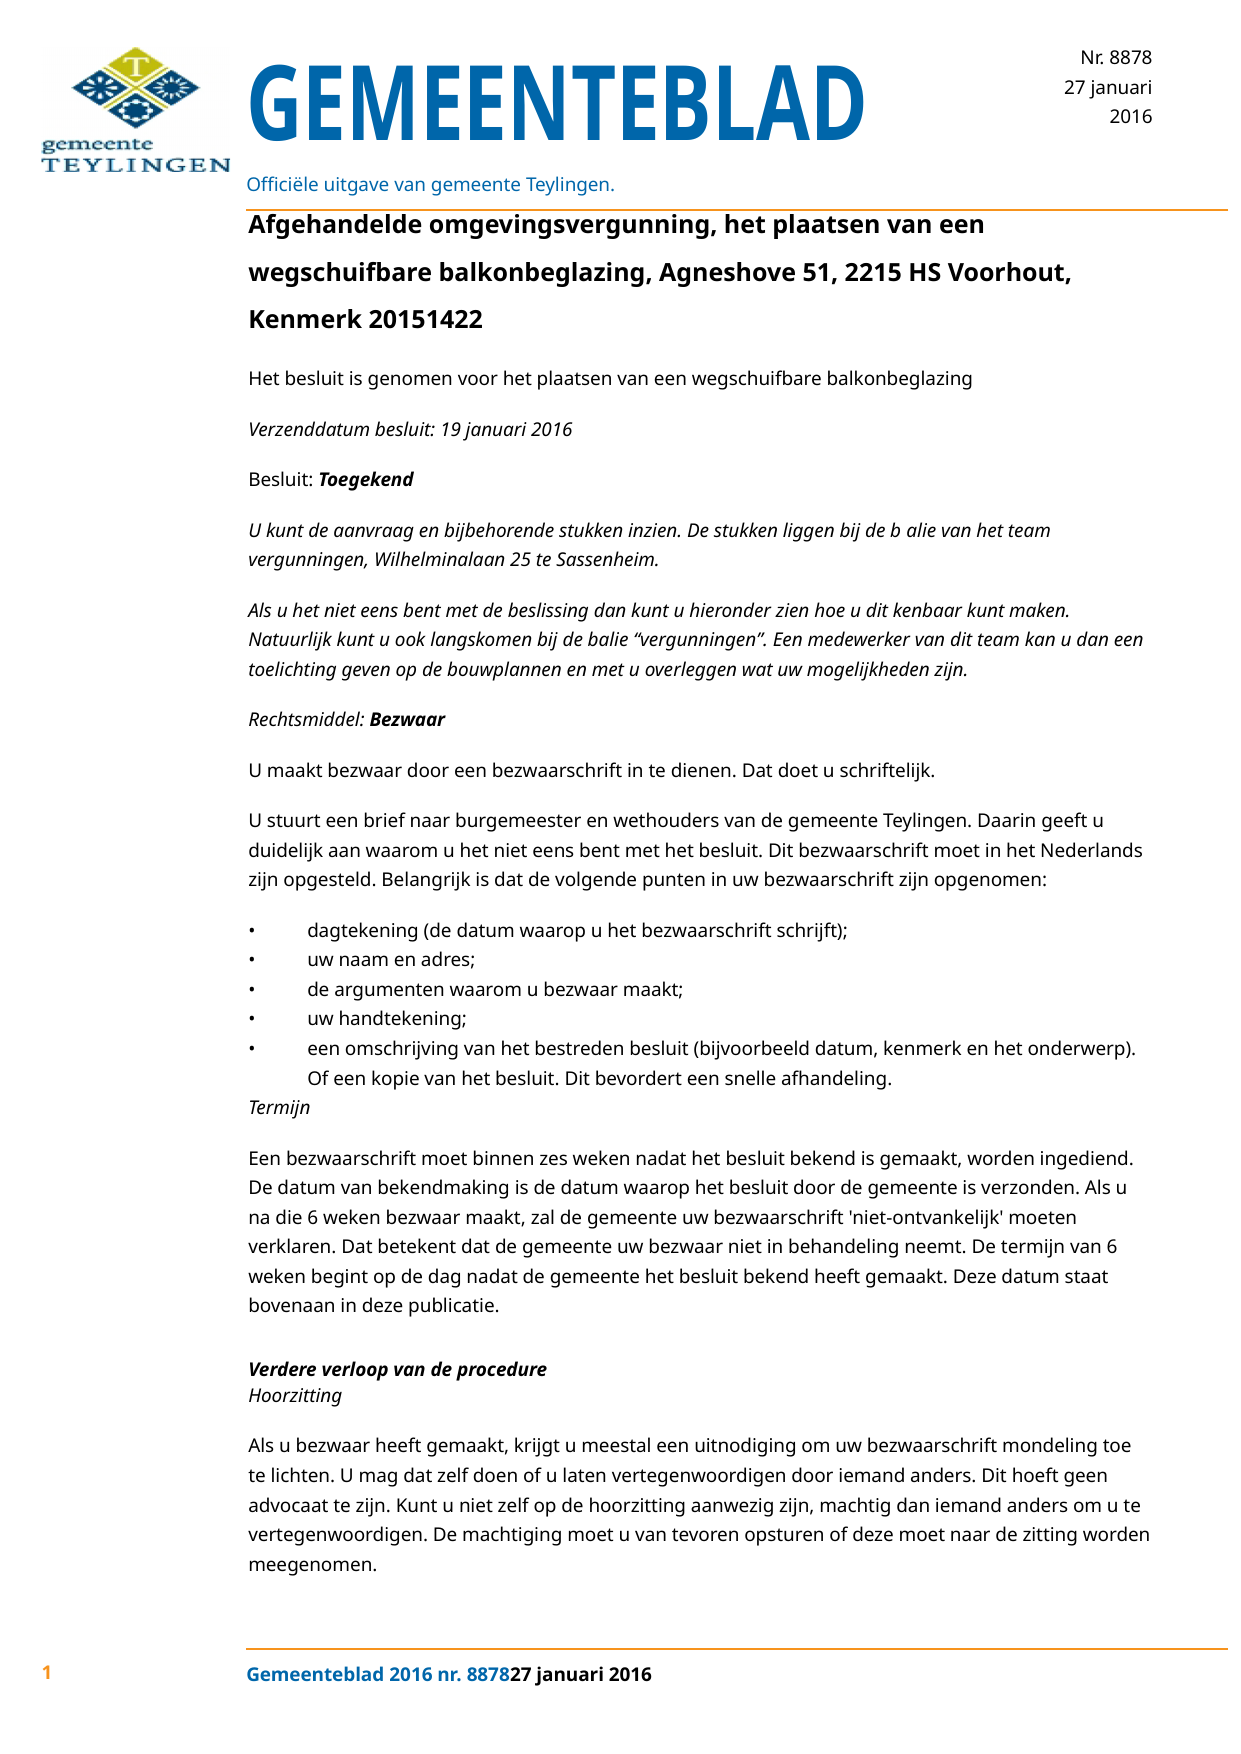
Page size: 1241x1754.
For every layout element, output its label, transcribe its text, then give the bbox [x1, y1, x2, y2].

text Het besluit is genomen voor het plaatsen van een wegschuifbare balkonbeglazing [248, 366, 1152, 391]
text Afgehandelde omgevingsvergunning, het plaatsen van een wegschuifbare balkonbeglazing, Agneshove 51, 2215 HS Voorhout, Kenmerk 20151422 [248, 211, 1152, 336]
text U stuurt een brief naar burgemeester en wethouders van de gemeente Teylingen. Daarin geeft u duidelijk aan waarom u het niet eens bent met het besluit. Dit bezwaarschrift moet in het Nederlands zijn opgesteld. Belangrijk is dat de volgende punten in uw bezwaarschrift zijn opgenomen: [248, 807, 1152, 892]
text Hoorzitting [248, 1382, 1152, 1408]
text Rechtsmiddel: Bezwaar [248, 706, 1152, 732]
list uw handtekening; [248, 1006, 1152, 1031]
list een omschrijving van het bestreden besluit (bijvoorbeeld datum, kenmerk en het onderwerp). Of een kopie van het besluit. Dit bevordert een snelle afhandeling. [248, 1035, 1152, 1090]
text U maakt bezwaar door een bezwaarschrift in te dienen. Dat doet u schriftelijk. [248, 757, 1152, 782]
text Besluit: Toegekend [248, 466, 1152, 492]
text Als u het niet eens bent met de beslissing dan kunt u hieronder zien hoe u dit kenbaar kunt maken. Natuurlijk kunt u ook langskomen bij de balie “vergunningen”. Een medewerker van dit team kan u dan een toelichting geven op de bouwplannen en met u overleggen wat uw mogelijkheden zijn. [248, 597, 1152, 682]
list dagtekening (de datum waarop u het bezwaarschrift schrijft); [248, 917, 1152, 942]
text Verdere verloop van de procedure [248, 1357, 1152, 1382]
picture [41, 47, 231, 172]
text Als u bezwaar heeft gemaakt, krijgt u meestal een uitnodiging om uw bezwaarschrift mondeling toe te lichten. U mag dat zelf doen of u laten vertegenwoordigen door iemand anders. Dit hoeft geen advocaat te zijn. Kunt u niet zelf op de hoorzitting aanwezig zijn, machtig dan iemand anders om u te vertegenwoordigen. De machtiging moet u van tevoren opsturen of deze moet naar de zitting worden meegenomen. [248, 1433, 1152, 1577]
text Termijn [248, 1094, 1152, 1120]
list uw naam en adres; [248, 946, 1152, 972]
list de argumenten waarom u bezwaar maakt; [248, 976, 1152, 1002]
text Een bezwaarschrift moet binnen zes weken nadat het besluit bekend is gemaakt, worden ingediend. De datum van bekendmaking is de datum waarop het besluit door de gemeente is verzonden. Als u na die 6 weken bezwaar maakt, zal de gemeente uw bezwaarschrift 'niet-ontvankelijk' moeten verklaren. Dat betekent dat de gemeente uw bezwaar niet in behandeling neemt. De termijn van 6 weken begint op de dag nadat de gemeente het besluit bekend heeft gemaakt. Deze datum staat bovenaan in deze publicatie. [248, 1145, 1152, 1318]
text Verzenddatum besluit: 19 januari 2016 [248, 416, 1152, 442]
text U kunt de aanvraag en bijbehorende stukken inzien. De stukken liggen bij de b alie van het team vergunningen, Wilhelminalaan 25 te Sassenheim. [248, 517, 1152, 572]
